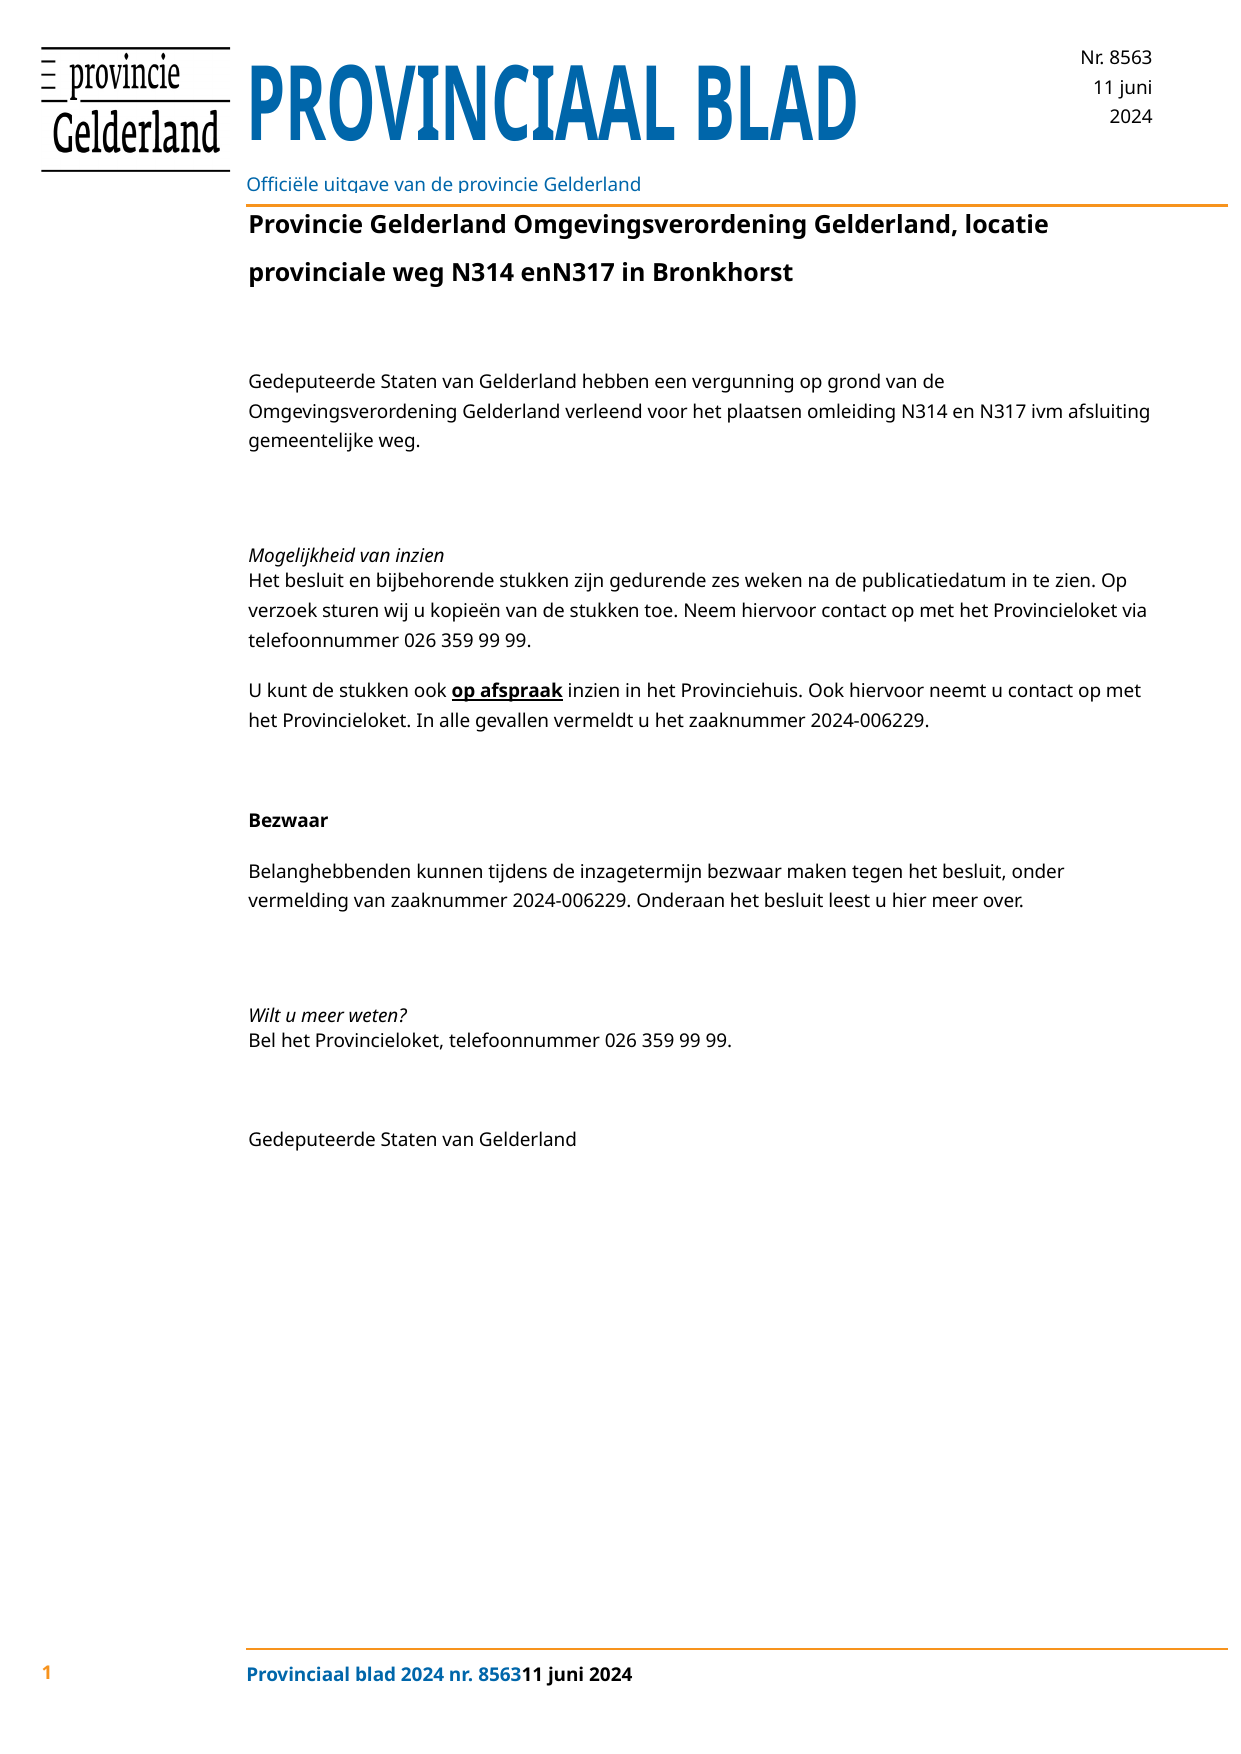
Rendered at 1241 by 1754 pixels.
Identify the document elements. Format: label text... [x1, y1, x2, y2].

text Mogelijkheid van inzien [248, 542, 1152, 568]
text U kunt de stukken ook op afspraak inzien in het Provinciehuis. Ook hiervoor neemt u contact op met het Provincieloket. In alle gevallen vermeldt u het zaaknummer 2024-006229. [248, 677, 1152, 732]
text Bel het Provincieloket, telefoonnummer 026 359 99 99. [248, 1028, 1152, 1053]
text Gedeputeerde Staten van Gelderland [248, 1126, 1152, 1152]
text Provincie Gelderland Omgevingsverordening Gelderland, locatie provinciale weg N314 enN317 in Bronkhorst [248, 207, 1152, 288]
text Het besluit en bijbehorende stukken zijn gedurende zes weken na de publicatiedatum in te zien. Op verzoek sturen wij u kopieën van de stukken toe. Neem hiervoor contact op met het Provincieloket via telefoonnummer 026 359 99 99. [248, 568, 1152, 652]
text Belanghebbenden kunnen tijdens de inzagetermijn bezwaar maken tegen het besluit, onder vermelding van zaaknummer 2024-006229. Onderaan het besluit leest u hier meer over. [248, 858, 1152, 913]
picture [41, 47, 231, 172]
text Wilt u meer weten? [248, 1002, 1152, 1028]
text Gedeputeerde Staten van Gelderland hebben een vergunning op grond van de Omgevingsverordening Gelderland verleend voor het plaatsen omleiding N314 en N317 ivm afsluiting gemeentelijke weg. [248, 368, 1152, 453]
text Bezwaar [248, 808, 1152, 833]
